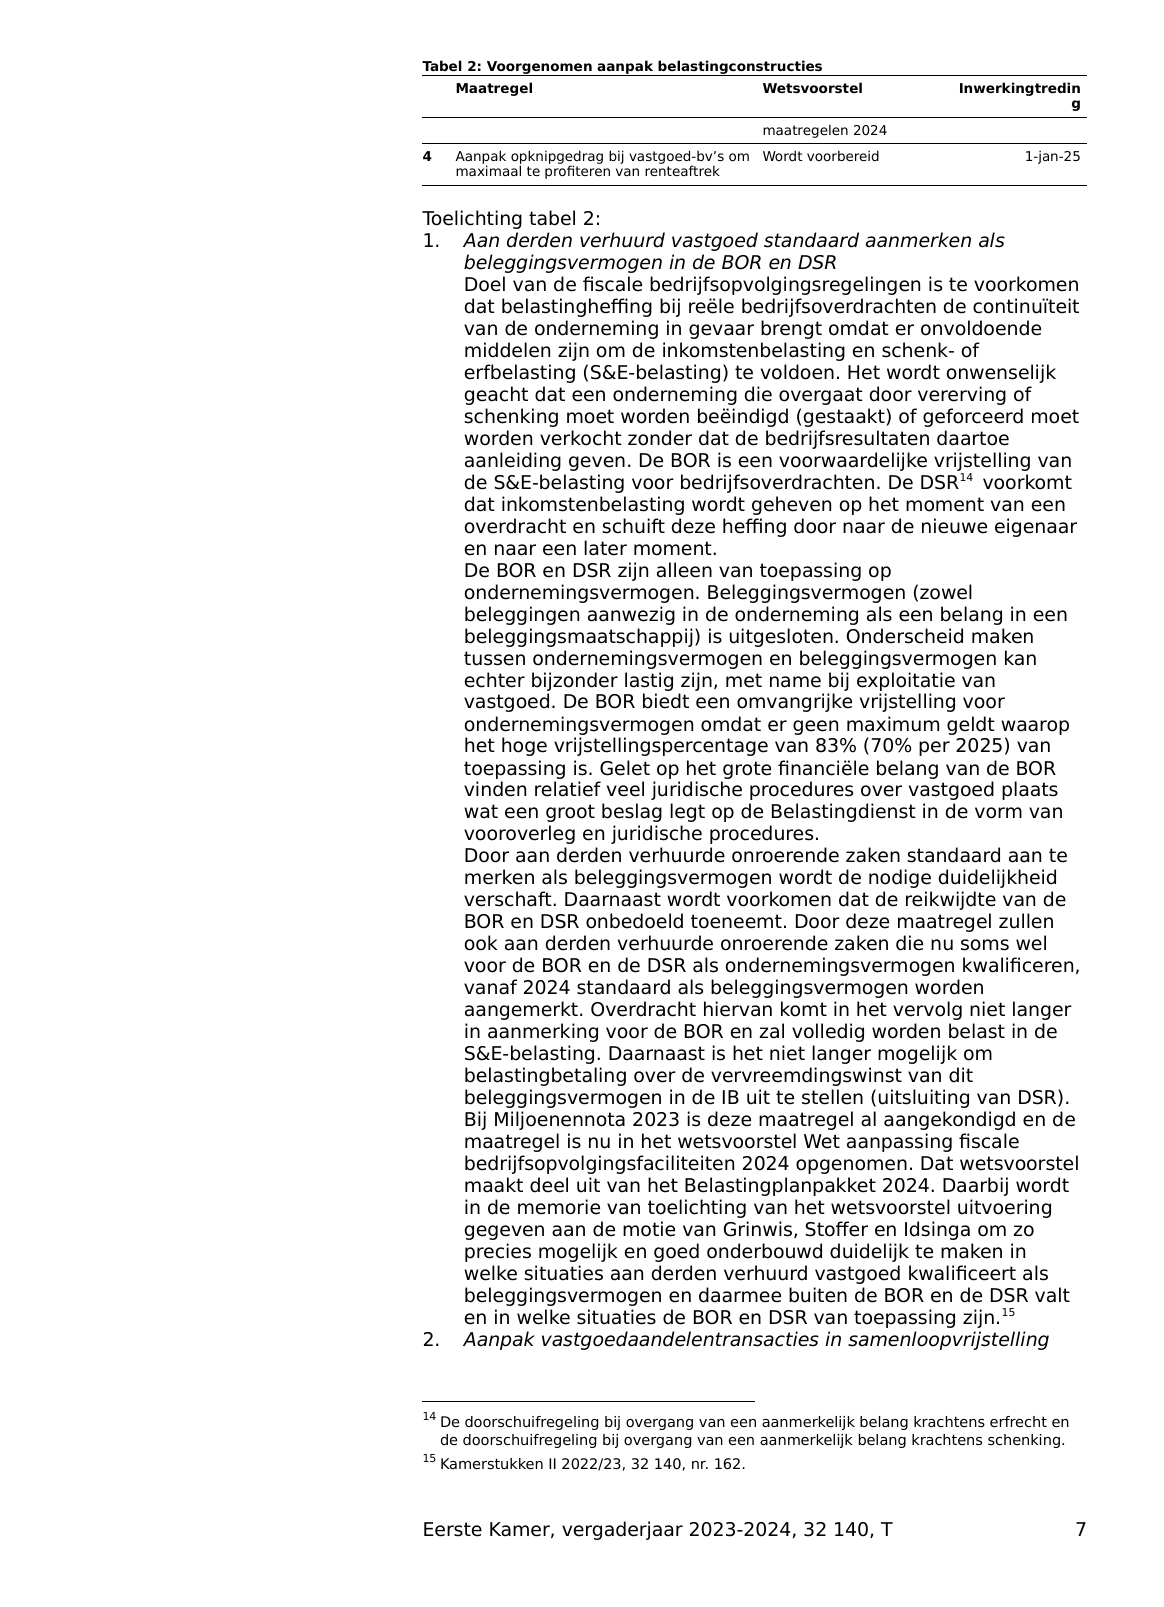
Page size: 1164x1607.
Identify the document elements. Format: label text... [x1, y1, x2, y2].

text 1. Aan derden verhuurd vastgoed standaard aanmerken als beleggingsvermogen in de BOR en DSR [422, 230, 1087, 274]
text 2. Aanpak vastgoedaandelentransacties in samenloopvrijstelling [422, 1329, 1087, 1351]
table_cell [450, 118, 756, 143]
text De doorschuifregeling bij overgang van een aanmerkelijk belang krachtens erfrecht en de doorschuifregeling bij overgang van een aanmerkelijk belang krachtens schenking. [422, 1410, 1087, 1449]
table_cell [951, 118, 1087, 143]
table_cell [422, 76, 449, 117]
table_cell Wetsvoorstel [756, 76, 951, 117]
text Toelichting tabel 2: [422, 208, 1087, 230]
table_header Tabel 2: Voorgenomen aanpak belastingconstructies [422, 59, 1087, 75]
table_cell Wordt voorbereid [756, 144, 951, 185]
text Doel van de fiscale bedrijfsopvolgingsregelingen is te voorkomen dat belastingheffing bij reële bedrijfsoverdrachten de continuïteit van de onderneming in gevaar brengt omdat er onvoldoende middelen zijn om de inkomstenbelasting en schenk- of erfbelasting (S&E-belasting) te voldoen. Het wordt onwenselijk geacht dat een onderneming die overgaat door vererving of schenking moet worden beëindigd (gestaakt) of geforceerd moet worden verkocht zonder dat de bedrijfsresultaten daartoe aanleiding geven. De BOR is een voorwaardelijke vrijstelling van de S&E-belasting voor bedrijfsoverdrachten. De DSR voorkomt dat inkomstenbelasting wordt geheven op het moment van een overdracht en schuift deze heffing door naar de nieuwe eigenaar en naar een later moment. [464, 274, 1087, 559]
table_cell maatregelen 2024 [756, 118, 951, 143]
table_cell 1-jan-25 [951, 144, 1087, 185]
text Door aan derden verhuurde onroerende zaken standaard aan te merken als beleggingsvermogen wordt de nodige duidelijkheid verschaft. Daarnaast wordt voorkomen dat de reikwijdte van de BOR en DSR onbedoeld toeneemt. Door deze maatregel zullen ook aan derden verhuurde onroerende zaken die nu soms wel voor de BOR en de DSR als ondernemingsvermogen kwalificeren, vanaf 2024 standaard als beleggingsvermogen worden aangemerkt. Overdracht hiervan komt in het vervolg niet langer in aanmerking voor de BOR en zal volledig worden belast in de S&E-belasting. Daarnaast is het niet langer mogelijk om belastingbetaling over de vervreemdingswinst van dit beleggingsvermogen in de IB uit te stellen (uitsluiting van DSR). Bij Miljoenennota 2023 is deze maatregel al aangekondigd en de maatregel is nu in het wetsvoorstel Wet aanpassing fiscale bedrijfsopvolgingsfaciliteiten 2024 opgenomen. Dat wetsvoorstel maakt deel uit van het Belastingplanpakket 2024. Daarbij wordt in de memorie van toelichting van het wetsvoorstel uitvoering gegeven aan de motie van Grinwis, Stoffer en Idsinga om zo precies mogelijk en goed onderbouwd duidelijk te maken in welke situaties aan derden verhuurd vastgoed kwalificeert als beleggingsvermogen en daarmee buiten de BOR en de DSR valt en in welke situaties de BOR en DSR van toepassing zijn. [464, 845, 1087, 1329]
table_cell [422, 118, 449, 143]
text Kamerstukken II 2022/23, 32 140, nr. 162. [422, 1452, 1087, 1474]
text De BOR en DSR zijn alleen van toepassing op ondernemingsvermogen. Beleggingsvermogen (zowel beleggingen aanwezig in de onderneming als een belang in een beleggingsmaatschappij) is uitgesloten. Onderscheid maken tussen ondernemingsvermogen en beleggingsvermogen kan echter bijzonder lastig zijn, met name bij exploitatie van vastgoed. De BOR biedt een omvangrijke vrijstelling voor ondernemingsvermogen omdat er geen maximum geldt waarop het hoge vrijstellingspercentage van 83% (70% per 2025) van toepassing is. Gelet op het grote financiële belang van de BOR vinden relatief veel juridische procedures over vastgoed plaats wat een groot beslag legt op de Belastingdienst in de vorm van vooroverleg en juridische procedures. [464, 559, 1087, 845]
table_cell 4 [422, 144, 449, 185]
table_cell Inwerkingtreding [951, 76, 1087, 117]
table_cell Maatregel [450, 76, 756, 117]
table_cell Aanpak opknipgedrag bij vastgoed-bv’s om maximaal te profiteren van renteaftrek [450, 144, 756, 185]
